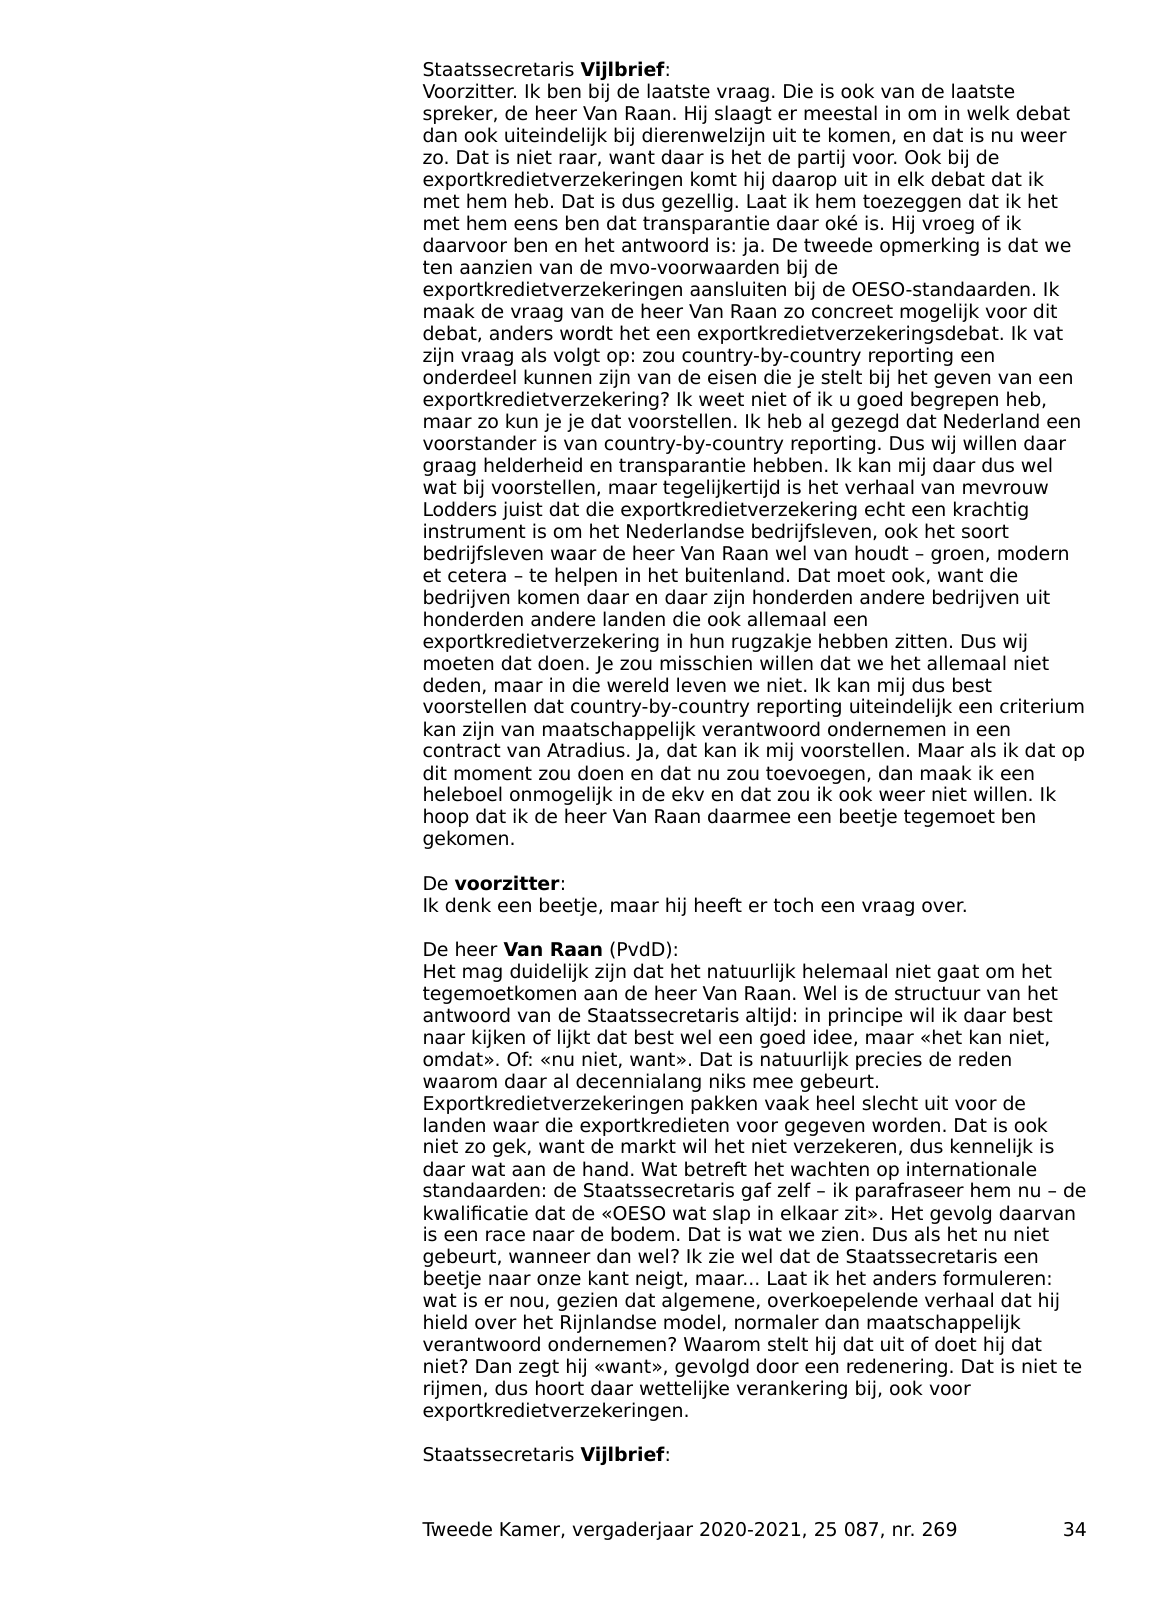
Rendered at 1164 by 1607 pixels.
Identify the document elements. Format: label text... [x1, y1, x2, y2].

text De heer Van Raan (PvdD): [422, 939, 1087, 961]
text Het mag duidelijk zijn dat het natuurlijk helemaal niet gaat om het tegemoetkomen aan de heer Van Raan. Wel is de structuur van het antwoord van de Staatssecretaris altijd: in principe wil ik daar best naar kijken of lijkt dat best wel een goed idee, maar «het kan niet, omdat». Of: «nu niet, want». Dat is natuurlijk precies de reden waarom daar al decennialang niks mee gebeurt. Exportkredietverzekeringen pakken vaak heel slecht uit voor de landen waar die exportkredieten voor gegeven worden. Dat is ook niet zo gek, want de markt wil het niet verzekeren, dus kennelijk is daar wat aan de hand. Wat betreft het wachten op internationale standaarden: de Staatssecretaris gaf zelf – ik parafraseer hem nu – de kwalificatie dat de «OESO wat slap in elkaar zit». Het gevolg daarvan is een race naar de bodem. Dat is wat we zien. Dus als het nu niet gebeurt, wanneer dan wel? Ik zie wel dat de Staatssecretaris een beetje naar onze kant neigt, maar... Laat ik het anders formuleren: wat is er nou, gezien dat algemene, overkoepelende verhaal dat hij hield over het Rijnlandse model, normaler dan maatschappelijk verantwoord ondernemen? Waarom stelt hij dat uit of doet hij dat niet? Dan zegt hij «want», gevolgd door een redenering. Dat is niet te rijmen, dus hoort daar wettelijke verankering bij, ook voor exportkredietverzekeringen. [422, 961, 1087, 1422]
text Staatssecretaris Vijlbrief: [422, 59, 1087, 81]
text Ik denk een beetje, maar hij heeft er toch een vraag over. [422, 894, 1087, 916]
text Staatssecretaris Vijlbrief: [422, 1444, 1087, 1466]
text De voorzitter: [422, 872, 1087, 894]
text Voorzitter. Ik ben bij de laatste vraag. Die is ook van de laatste spreker, de heer Van Raan. Hij slaagt er meestal in om in welk debat dan ook uiteindelijk bij dierenwelzijn uit te komen, en dat is nu weer zo. Dat is niet raar, want daar is het de partij voor. Ook bij de exportkredietverzekeringen komt hij daarop uit in elk debat dat ik met hem heb. Dat is dus gezellig. Laat ik hem toezeggen dat ik het met hem eens ben dat transparantie daar oké is. Hij vroeg of ik daarvoor ben en het antwoord is: ja. De tweede opmerking is dat we ten aanzien van de mvo-voorwaarden bij de exportkredietverzekeringen aansluiten bij de OESO-standaarden. Ik maak de vraag van de heer Van Raan zo concreet mogelijk voor dit debat, anders wordt het een exportkredietverzekeringsdebat. Ik vat zijn vraag als volgt op: zou country-by-country reporting een onderdeel kunnen zijn van de eisen die je stelt bij het geven van een exportkredietverzekering? Ik weet niet of ik u goed begrepen heb, maar zo kun je je dat voorstellen. Ik heb al gezegd dat Nederland een voorstander is van country-by-country reporting. Dus wij willen daar graag helderheid en transparantie hebben. Ik kan mij daar dus wel wat bij voorstellen, maar tegelijkertijd is het verhaal van mevrouw Lodders juist dat die exportkredietverzekering echt een krachtig instrument is om het Nederlandse bedrijfsleven, ook het soort bedrijfsleven waar de heer Van Raan wel van houdt – groen, modern et cetera – te helpen in het buitenland. Dat moet ook, want die bedrijven komen daar en daar zijn honderden andere bedrijven uit honderden andere landen die ook allemaal een exportkredietverzekering in hun rugzakje hebben zitten. Dus wij moeten dat doen. Je zou misschien willen dat we het allemaal niet deden, maar in die wereld leven we niet. Ik kan mij dus best voorstellen dat country-by-country reporting uiteindelijk een criterium kan zijn van maatschappelijk verantwoord ondernemen in een contract van Atradius. Ja, dat kan ik mij voorstellen. Maar als ik dat op dit moment zou doen en dat nu zou toevoegen, dan maak ik een heleboel onmogelijk in de ekv en dat zou ik ook weer niet willen. Ik hoop dat ik de heer Van Raan daarmee een beetje tegemoet ben gekomen. [422, 81, 1087, 850]
